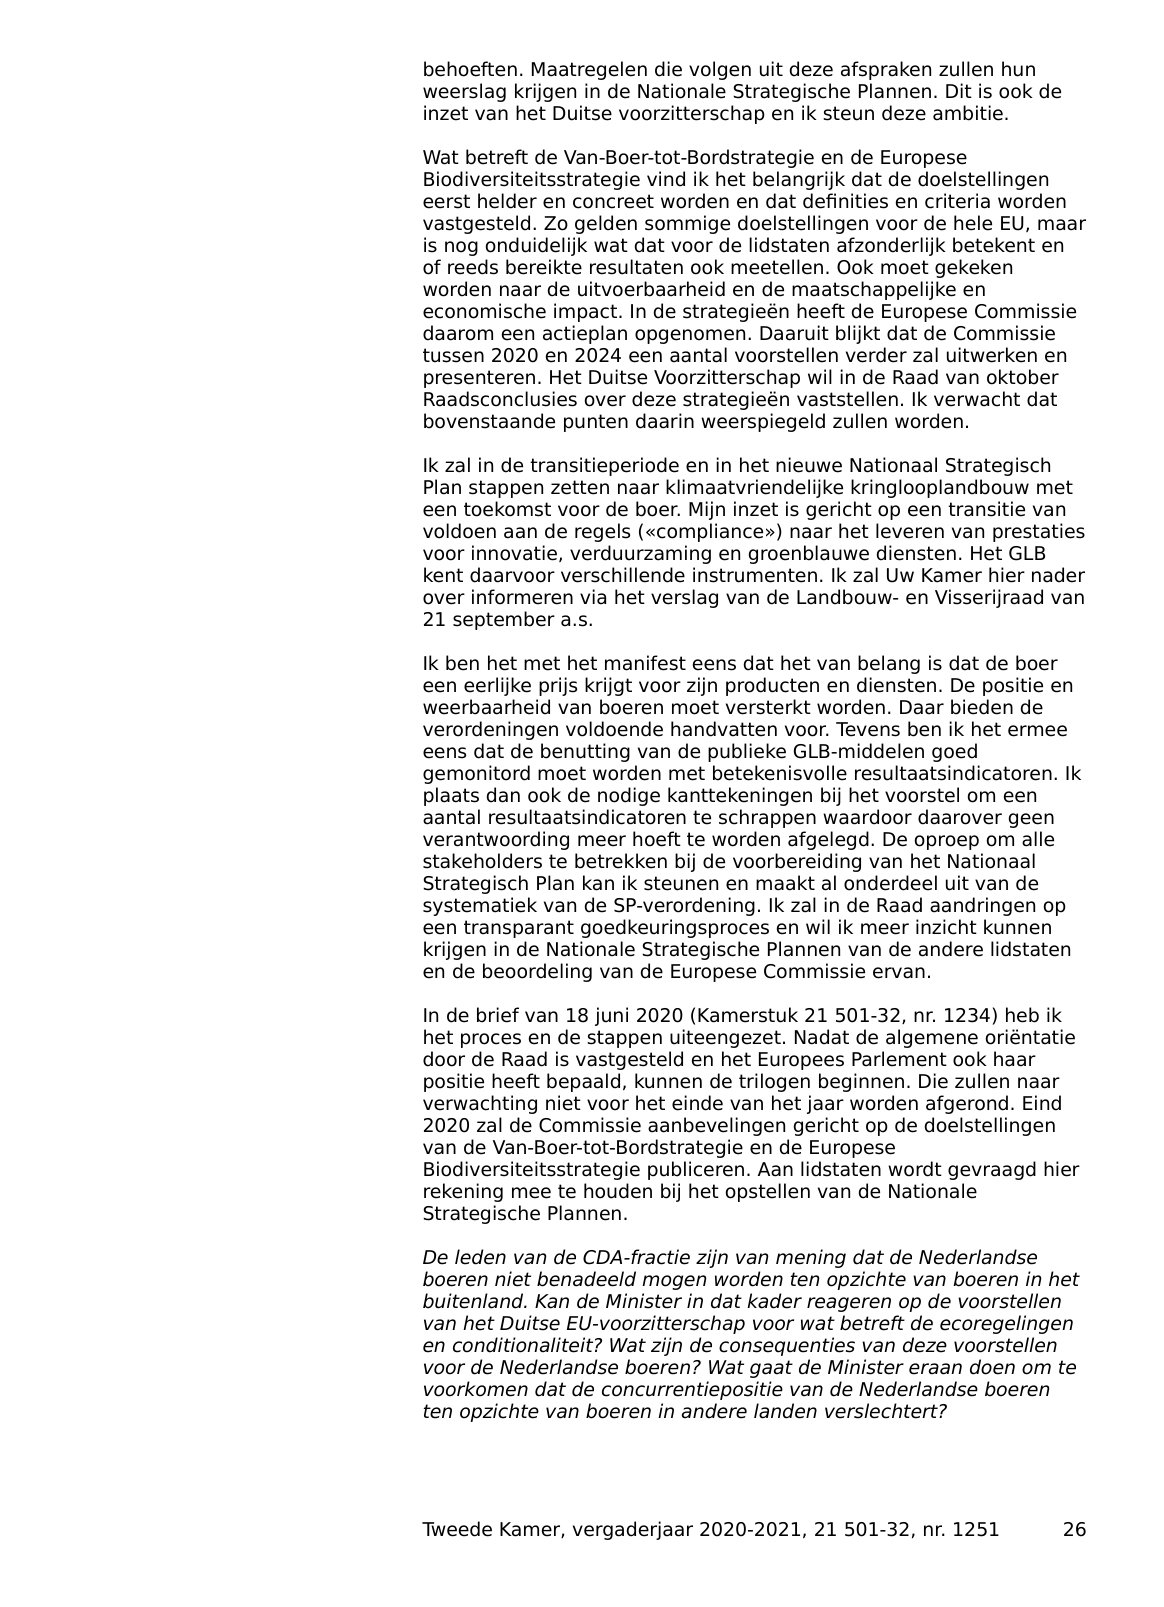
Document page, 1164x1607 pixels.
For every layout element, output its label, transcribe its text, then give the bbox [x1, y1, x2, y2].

text Ik ben het met het manifest eens dat het van belang is dat de boer een eerlijke prijs krijgt voor zijn producten en diensten. De positie en weerbaarheid van boeren moet versterkt worden. Daar bieden de verordeningen voldoende handvatten voor. Tevens ben ik het ermee eens dat de benutting van de publieke GLB-middelen goed gemonitord moet worden met betekenisvolle resultaatsindicatoren. Ik plaats dan ook de nodige kanttekeningen bij het voorstel om een aantal resultaatsindicatoren te schrappen waardoor daarover geen verantwoording meer hoeft te worden afgelegd. De oproep om alle stakeholders te betrekken bij de voorbereiding van het Nationaal Strategisch Plan kan ik steunen en maakt al onderdeel uit van de systematiek van de SP-verordening. Ik zal in de Raad aandringen op een transparant goedkeuringsproces en wil ik meer inzicht kunnen krijgen in de Nationale Strategische Plannen van de andere lidstaten en de beoordeling van de Europese Commissie ervan. [422, 653, 1087, 983]
text In de brief van 18 juni 2020 (Kamerstuk 21 501-32, nr. 1234) heb ik het proces en de stappen uiteengezet. Nadat de algemene oriëntatie door de Raad is vastgesteld en het Europees Parlement ook haar positie heeft bepaald, kunnen de trilogen beginnen. Die zullen naar verwachting niet voor het einde van het jaar worden afgerond. Eind 2020 zal de Commissie aanbevelingen gericht op de doelstellingen van de Van-Boer-tot-Bordstrategie en de Europese Biodiversiteitsstrategie publiceren. Aan lidstaten wordt gevraagd hier rekening mee te houden bij het opstellen van de Nationale Strategische Plannen. [422, 1005, 1087, 1225]
text Ik zal in de transitieperiode en in het nieuwe Nationaal Strategisch Plan stappen zetten naar klimaatvriendelijke kringlooplandbouw met een toekomst voor de boer. Mijn inzet is gericht op een transitie van voldoen aan de regels («compliance») naar het leveren van prestaties voor innovatie, verduurzaming en groenblauwe diensten. Het GLB kent daarvoor verschillende instrumenten. Ik zal Uw Kamer hier nader over informeren via het verslag van de Landbouw- en Visserijraad van 21 september a.s. [422, 455, 1087, 631]
text Wat betreft de Van-Boer-tot-Bordstrategie en de Europese Biodiversiteitsstrategie vind ik het belangrijk dat de doelstellingen eerst helder en concreet worden en dat definities en criteria worden vastgesteld. Zo gelden sommige doelstellingen voor de hele EU, maar is nog onduidelijk wat dat voor de lidstaten afzonderlijk betekent en of reeds bereikte resultaten ook meetellen. Ook moet gekeken worden naar de uitvoerbaarheid en de maatschappelijke en economische impact. In de strategieën heeft de Europese Commissie daarom een actieplan opgenomen. Daaruit blijkt dat de Commissie tussen 2020 en 2024 een aantal voorstellen verder zal uitwerken en presenteren. Het Duitse Voorzitterschap wil in de Raad van oktober Raadsconclusies over deze strategieën vaststellen. Ik verwacht dat bovenstaande punten daarin weerspiegeld zullen worden. [422, 147, 1087, 433]
text behoeften. Maatregelen die volgen uit deze afspraken zullen hun weerslag krijgen in de Nationale Strategische Plannen. Dit is ook de inzet van het Duitse voorzitterschap en ik steun deze ambitie. [422, 59, 1087, 125]
text De leden van de CDA-fractie zijn van mening dat de Nederlandse boeren niet benadeeld mogen worden ten opzichte van boeren in het buitenland. Kan de Minister in dat kader reageren op de voorstellen van het Duitse EU-voorzitterschap voor wat betreft de ecoregelingen en conditionaliteit? Wat zijn de consequenties van deze voorstellen voor de Nederlandse boeren? Wat gaat de Minister eraan doen om te voorkomen dat de concurrentiepositie van de Nederlandse boeren ten opzichte van boeren in andere landen verslechtert? [422, 1247, 1087, 1423]
